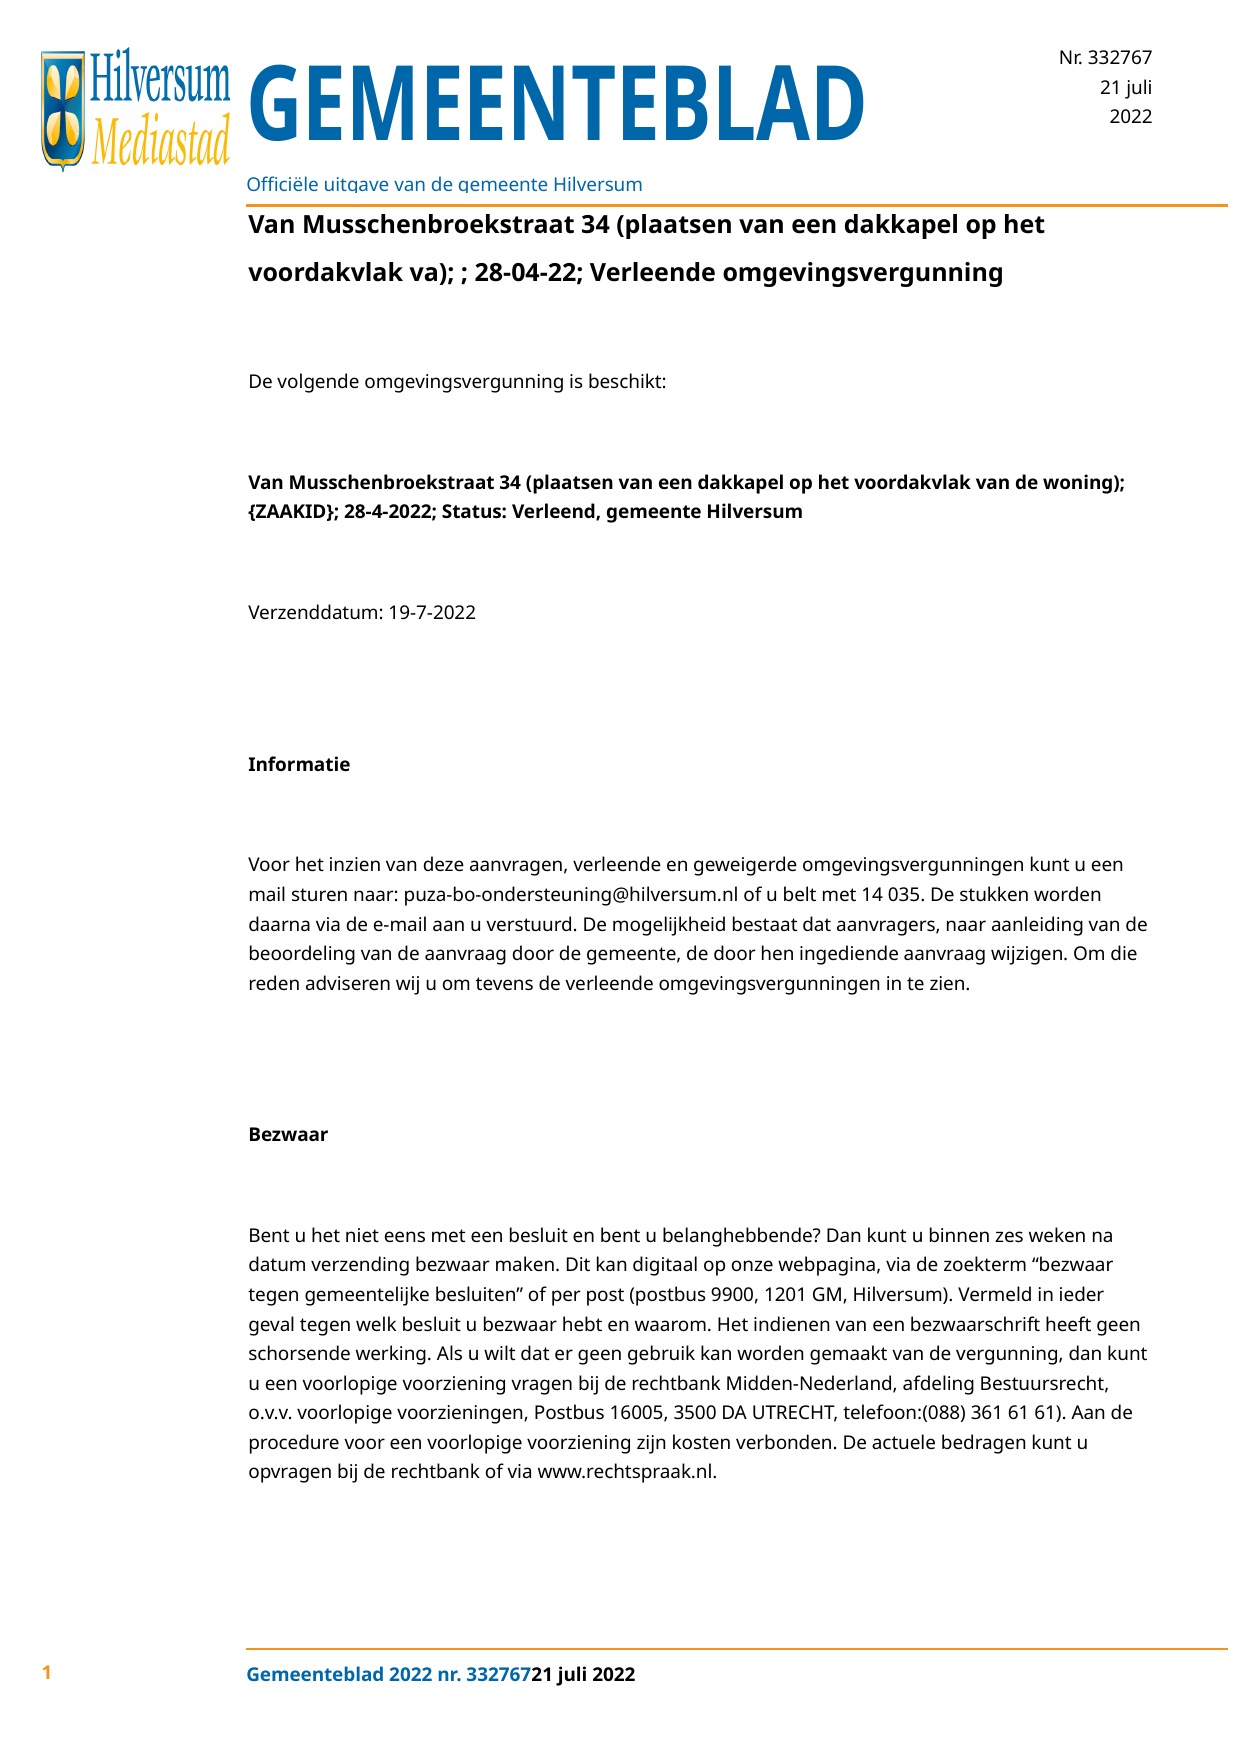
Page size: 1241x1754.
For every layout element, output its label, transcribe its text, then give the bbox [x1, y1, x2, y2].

text Van Musschenbroekstraat 34 (plaatsen van een dakkapel op het voordakvlak van de woning); {ZAAKID}; 28-4-2022; Status: Verleend, gemeente Hilversum [248, 469, 1152, 524]
text Bezwaar [248, 1121, 1152, 1147]
text De volgende omgevingsvergunning is beschikt: [248, 368, 1152, 394]
picture [41, 47, 231, 172]
text Informatie [248, 751, 1152, 777]
text Bent u het niet eens met een besluit en bent u belanghebbende? Dan kunt u binnen zes weken na datum verzending bezwaar maken. Dit kan digitaal op onze webpagina, via de zoekterm “bezwaar tegen gemeentelijke besluiten” of per post (postbus 9900, 1201 GM, Hilversum). Vermeld in ieder geval tegen welk besluit u bezwaar hebt en waarom. Het indienen van een bezwaarschrift heeft geen schorsende werking. Als u wilt dat er geen gebruik kan worden gemaakt van de vergunning, dan kunt u een voorlopige voorziening vragen bij de rechtbank Midden-Nederland, afdeling Bestuursrecht, o.v.v. voorlopige voorzieningen, Postbus 16005, 3500 DA UTRECHT, telefoon:(088) 361 61 61). Aan de procedure voor een voorlopige voorziening zijn kosten verbonden. De actuele bedragen kunt u opvragen bij de rechtbank of via www.rechtspraak.nl. [248, 1222, 1152, 1484]
text Voor het inzien van deze aanvragen, verleende en geweigerde omgevingsvergunningen kunt u een mail sturen naar: puza-bo-ondersteuning@hilversum.nl of u belt met 14 035. De stukken worden daarna via de e-mail aan u verstuurd. De mogelijkheid bestaat dat aanvragers, naar aanleiding van de beoordeling van de aanvraag door de gemeente, de door hen ingediende aanvraag wijzigen. Om die reden adviseren wij u om tevens de verleende omgevingsvergunningen in te zien. [248, 852, 1152, 996]
text Van Musschenbroekstraat 34 (plaatsen van een dakkapel op het voordakvlak va); ; 28-04-22; Verleende omgevingsvergunning [248, 207, 1152, 288]
text Verzenddatum: 19-7-2022 [248, 599, 1152, 625]
